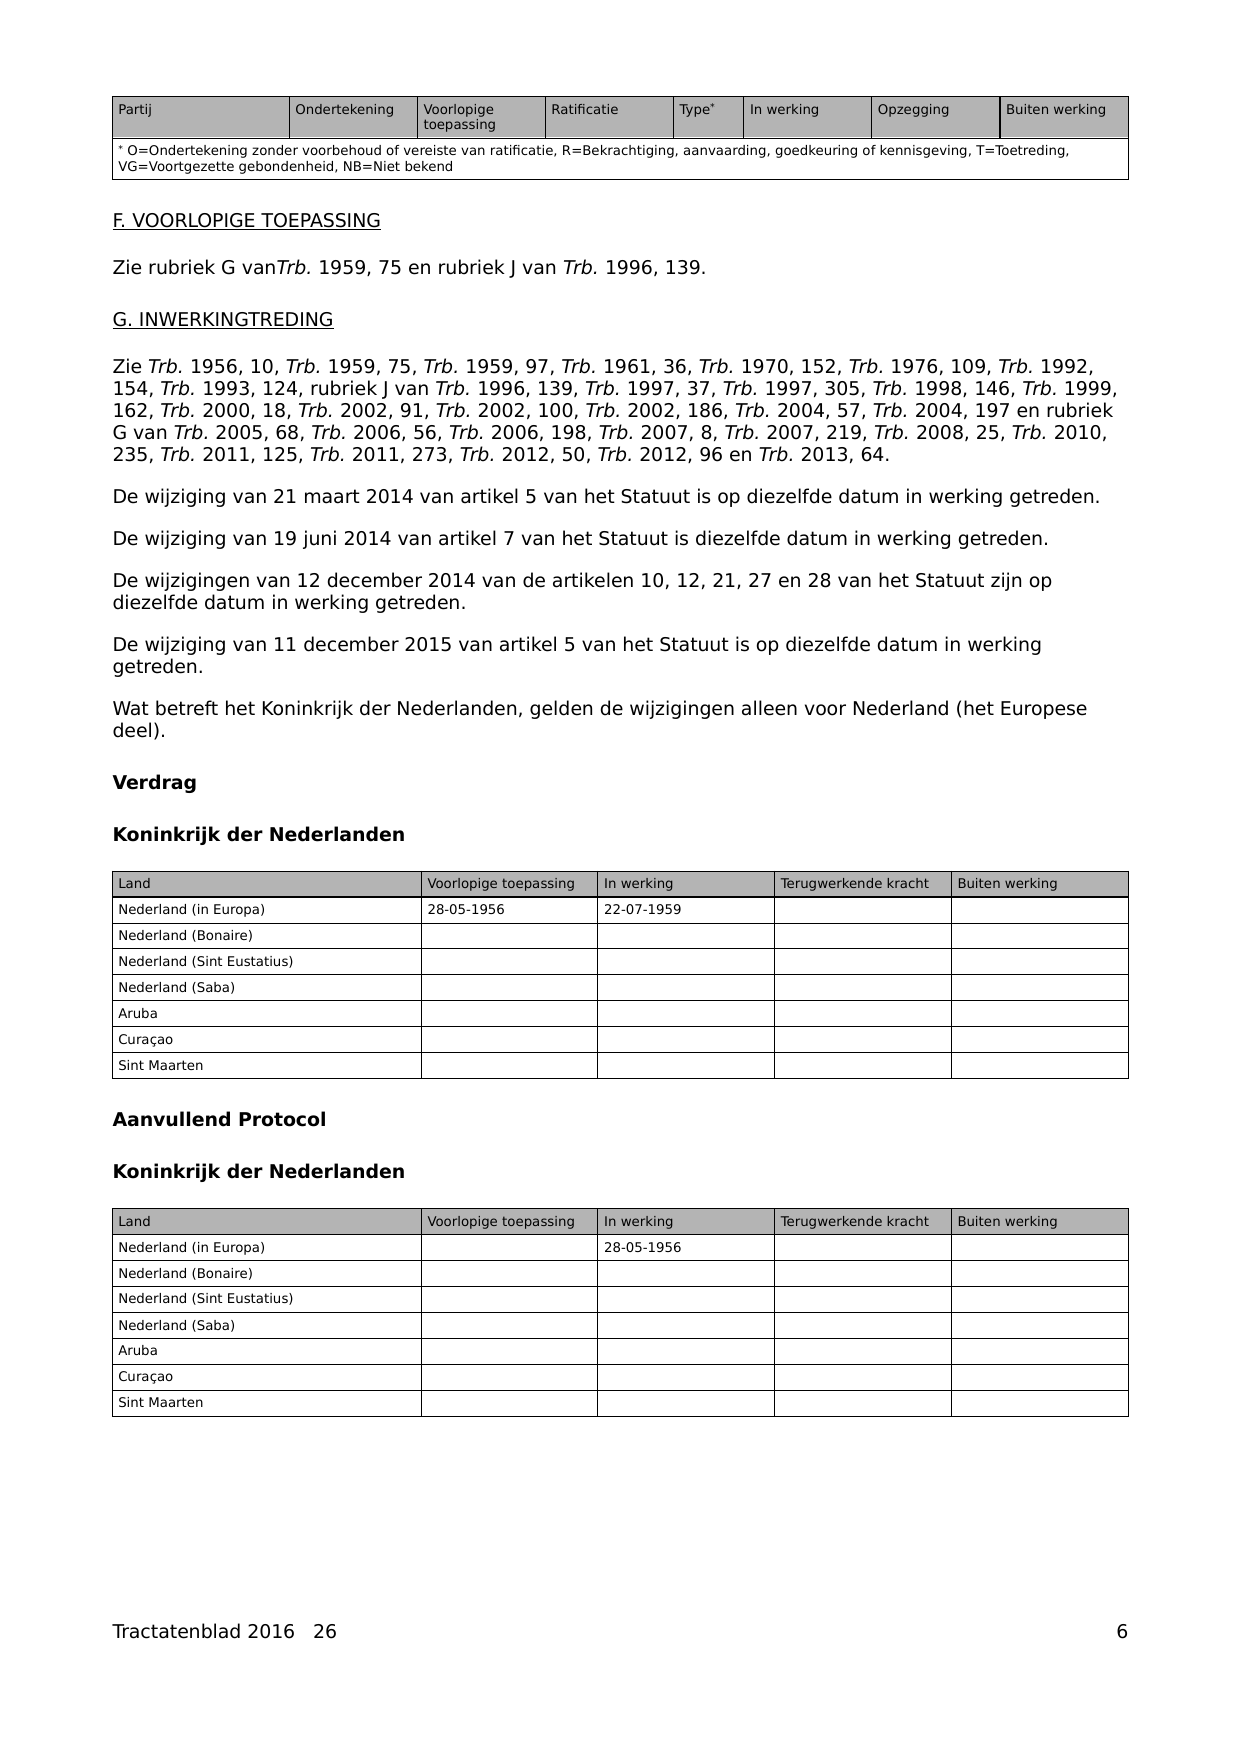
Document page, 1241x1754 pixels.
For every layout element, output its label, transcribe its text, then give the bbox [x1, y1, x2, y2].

table_cell [775, 1365, 951, 1389]
table_cell 28-05-1956 [422, 898, 597, 922]
table_header In werking [598, 1209, 774, 1234]
table_cell Nederland (in Europa) [113, 1235, 421, 1260]
table_header Voorlopige toepassing [422, 872, 597, 896]
table_cell [952, 949, 1128, 974]
table_header Terugwerkende kracht [775, 872, 951, 896]
table_header Buiten werking [952, 872, 1128, 896]
table_cell [952, 1287, 1128, 1312]
table_cell [952, 975, 1128, 1000]
table_header Opzegging [872, 97, 999, 137]
table_cell [598, 949, 774, 974]
table_cell [775, 1027, 951, 1052]
table_header Land [113, 1209, 421, 1234]
table_cell [952, 1391, 1128, 1416]
subtitle G. INWERKINGTREDING [112, 309, 1128, 331]
table_cell [598, 1313, 774, 1338]
table_header Ratificatie [546, 97, 673, 137]
table_header Voorlopige toepassing [418, 97, 545, 137]
table_cell [422, 975, 597, 1000]
table_cell [952, 1339, 1128, 1364]
table_cell Aruba [113, 1339, 421, 1364]
table_cell * O=Ondertekening zonder voorbehoud of vereiste van ratificatie, R=Bekrachtiging, aanvaarding, goedkeuring of kennisgeving, T=Toetreding, VG=Voortgezette gebondenheid, NB=Niet bekend [113, 139, 1128, 179]
table_cell [775, 1261, 951, 1286]
table_cell [422, 1053, 597, 1078]
table_header Type* [674, 97, 743, 137]
table_header Land [113, 872, 421, 896]
table_cell [598, 924, 774, 948]
table_cell [422, 1287, 597, 1312]
table_header In werking [598, 872, 774, 896]
table_cell [598, 1391, 774, 1416]
table_cell [952, 924, 1128, 948]
table_cell Sint Maarten [113, 1391, 421, 1416]
table_cell 28-05-1956 [598, 1235, 774, 1260]
subtitle Koninkrijk der Nederlanden [112, 1161, 1128, 1183]
table_cell [952, 1261, 1128, 1286]
table_cell [952, 1027, 1128, 1052]
table_cell Curaçao [113, 1365, 421, 1389]
subtitle F. VOORLOPIGE TOEPASSING [112, 210, 1128, 232]
table_cell Nederland (Bonaire) [113, 924, 421, 948]
table_cell [422, 1313, 597, 1338]
subtitle Aanvullend Protocol [112, 1109, 1128, 1131]
table_cell Nederland (in Europa) [113, 898, 421, 922]
table_cell [598, 1287, 774, 1312]
table_cell Nederland (Bonaire) [113, 1261, 421, 1286]
table_cell Nederland (Saba) [113, 1313, 421, 1338]
table_cell [775, 1235, 951, 1260]
text De wijziging van 19 juni 2014 van artikel 7 van het Statuut is diezelfde datum in werking getreden. [112, 528, 1128, 550]
table_cell Nederland (Sint Eustatius) [113, 1287, 421, 1312]
table_cell 22-07-1959 [598, 898, 774, 922]
table_cell [775, 1001, 951, 1026]
table_header Buiten werking [952, 1209, 1128, 1234]
table_cell [598, 1053, 774, 1078]
table_cell [775, 898, 951, 922]
table_cell [952, 1235, 1128, 1260]
subtitle Koninkrijk der Nederlanden [112, 823, 1128, 846]
table_cell [775, 1339, 951, 1364]
text Zie rubriek G vanTrb. 1959, 75 en rubriek J van Trb. 1996, 139. [112, 257, 1128, 279]
table_cell [422, 1001, 597, 1026]
table_cell [775, 1053, 951, 1078]
table_cell [422, 924, 597, 948]
table_cell [422, 1365, 597, 1389]
table_cell [952, 1365, 1128, 1389]
table_cell Nederland (Saba) [113, 975, 421, 1000]
text De wijzigingen van 12 december 2014 van de artikelen 10, 12, 21, 27 en 28 van het Statuut zijn op diezelfde datum in werking getreden. [112, 570, 1128, 614]
table_cell [422, 1027, 597, 1052]
table_cell Sint Maarten [113, 1053, 421, 1078]
table_header In werking [744, 97, 871, 137]
text De wijziging van 21 maart 2014 van artikel 5 van het Statuut is op diezelfde datum in werking getreden. [112, 486, 1128, 508]
text De wijziging van 11 december 2015 van artikel 5 van het Statuut is op diezelfde datum in werking getreden. [112, 634, 1128, 678]
table_header Voorlopige toepassing [422, 1209, 597, 1234]
table_cell [422, 1261, 597, 1286]
table_cell [598, 1027, 774, 1052]
table_cell [598, 1339, 774, 1364]
table_cell [598, 975, 774, 1000]
table_cell [952, 1053, 1128, 1078]
subtitle Verdrag [112, 772, 1128, 793]
table_header Buiten werking [1001, 97, 1128, 137]
table_cell [422, 1391, 597, 1416]
table_header Terugwerkende kracht [775, 1209, 951, 1234]
table_cell Aruba [113, 1001, 421, 1026]
table_cell [775, 924, 951, 948]
text Zie Trb. 1956, 10, Trb. 1959, 75, Trb. 1959, 97, Trb. 1961, 36, Trb. 1970, 152, Trb. 1976, 109, Trb. 1992, 154, Trb. 1993, 124, rubriek J van Trb. 1996, 139, Trb. 1997, 37, Trb. 1997, 305, Trb. 1998, 146, Trb. 1999, 162, Trb. 2000, 18, Trb. 2002, 91, Trb. 2002, 100, Trb. 2002, 186, Trb. 2004, 57, Trb. 2004, 197 en rubriek G van Trb. 2005, 68, Trb. 2006, 56, Trb. 2006, 198, Trb. 2007, 8, Trb. 2007, 219, Trb. 2008, 25, Trb. 2010, 235, Trb. 2011, 125, Trb. 2011, 273, Trb. 2012, 50, Trb. 2012, 96 en Trb. 2013, 64. [112, 356, 1128, 466]
table_cell [952, 1001, 1128, 1026]
table_cell [775, 949, 951, 974]
table_header Ondertekening [290, 97, 417, 137]
table_cell Curaçao [113, 1027, 421, 1052]
table_cell [952, 898, 1128, 922]
table_cell [422, 1235, 597, 1260]
table_cell [598, 1365, 774, 1389]
table_cell [598, 1001, 774, 1026]
table_cell [422, 1339, 597, 1364]
table_header Partij [113, 97, 289, 137]
table_cell [775, 1313, 951, 1338]
table_cell [952, 1313, 1128, 1338]
table_cell [775, 1287, 951, 1312]
table_cell [775, 1391, 951, 1416]
table_cell [598, 1261, 774, 1286]
table_cell Nederland (Sint Eustatius) [113, 949, 421, 974]
table_cell [775, 975, 951, 1000]
table_cell [422, 949, 597, 974]
text Wat betreft het Koninkrijk der Nederlanden, gelden de wijzigingen alleen voor Nederland (het Europese deel). [112, 698, 1128, 742]
